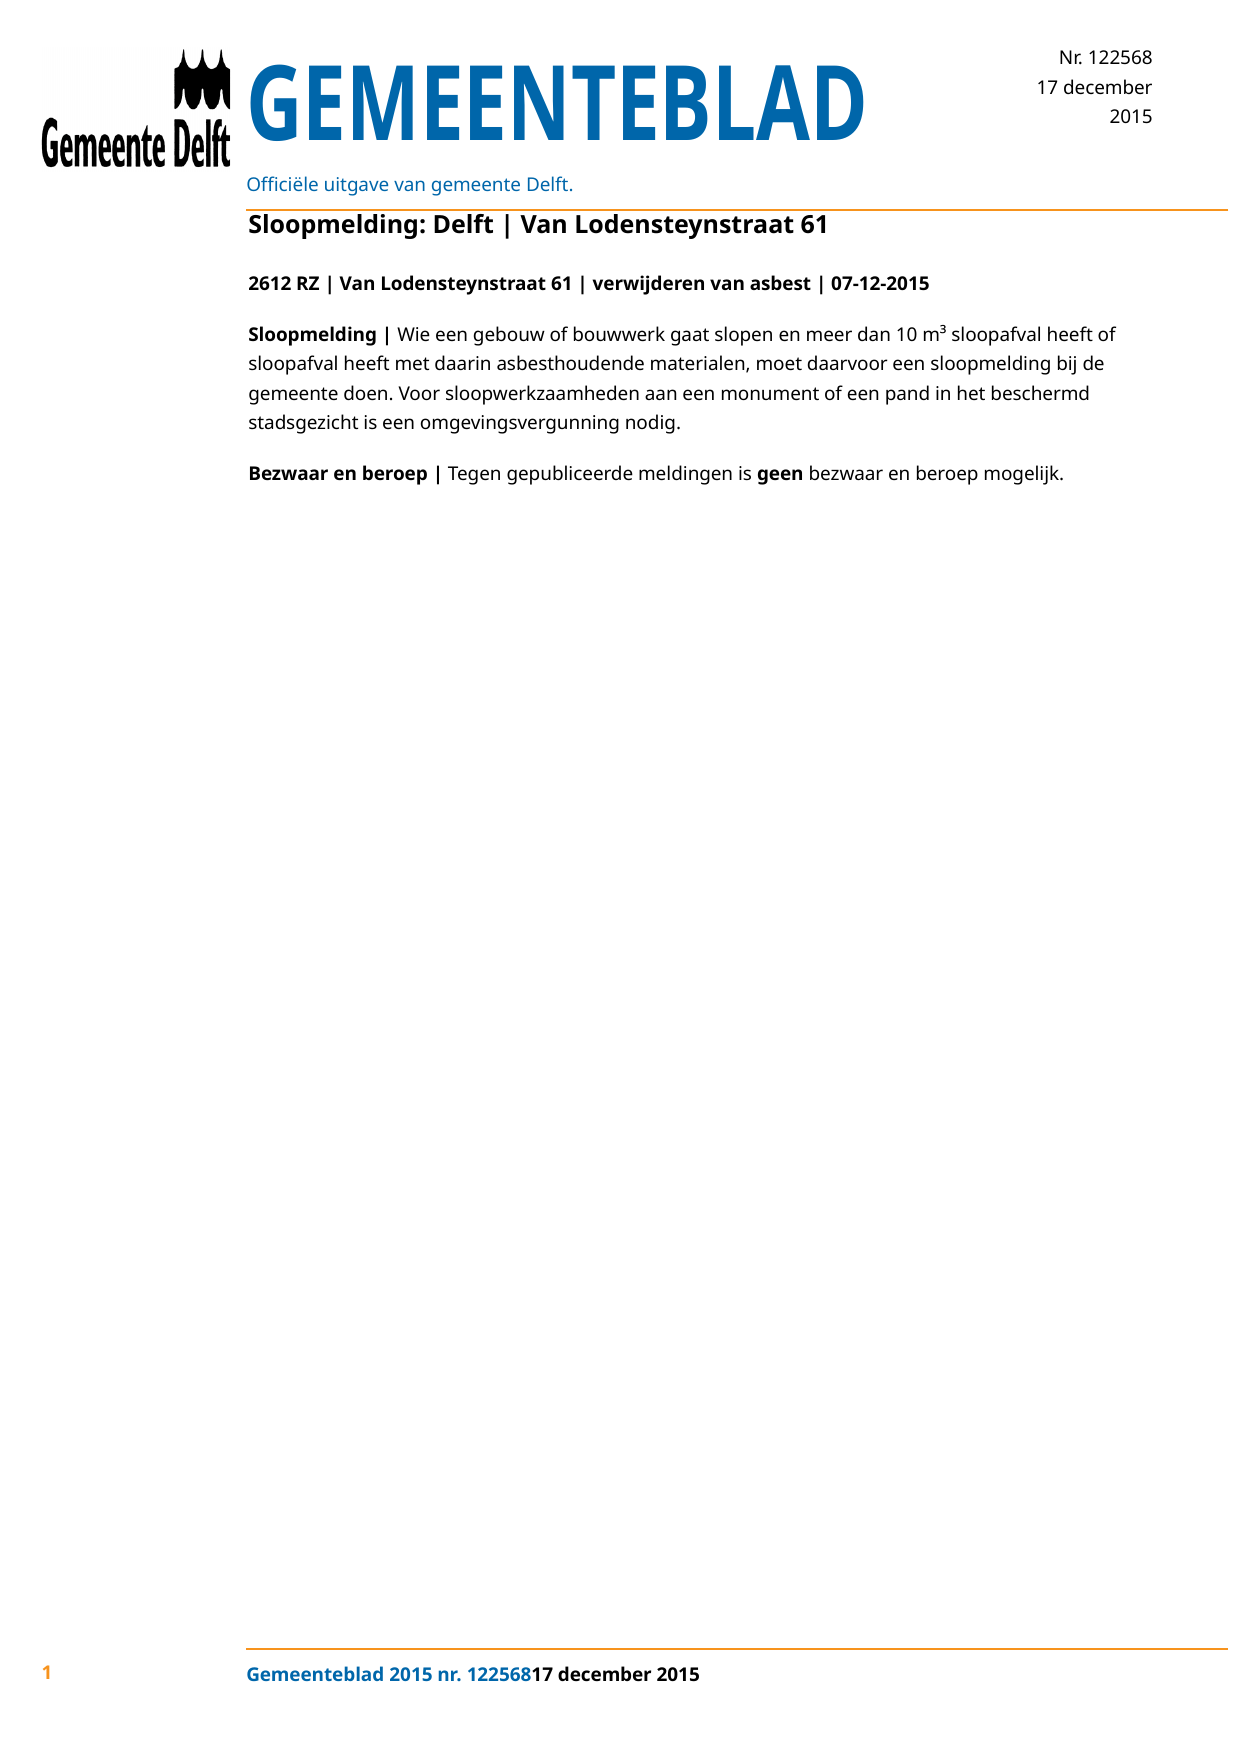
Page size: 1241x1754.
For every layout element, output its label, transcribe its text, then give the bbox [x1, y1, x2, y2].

text Bezwaar en beroep | Tegen gepubliceerde meldingen is geen bezwaar en beroep mogelijk. [248, 460, 1152, 486]
text Sloopmelding: Delft | Van Lodensteynstraat 61 [248, 211, 1152, 241]
text Sloopmelding | Wie een gebouw of bouwwerk gaat slopen en meer dan 10 m³ sloopafval heeft of sloopafval heeft met daarin asbesthoudende materialen, moet daarvoor een sloopmelding bij de gemeente doen. Voor sloopwerkzaamheden aan een monument of een pand in het beschermd stadsgezicht is een omgevingsvergunning nodig. [248, 321, 1152, 435]
text 2612 RZ | Van Lodensteynstraat 61 | verwijderen van asbest | 07-12-2015 [248, 270, 1152, 296]
picture [41, 47, 231, 172]
